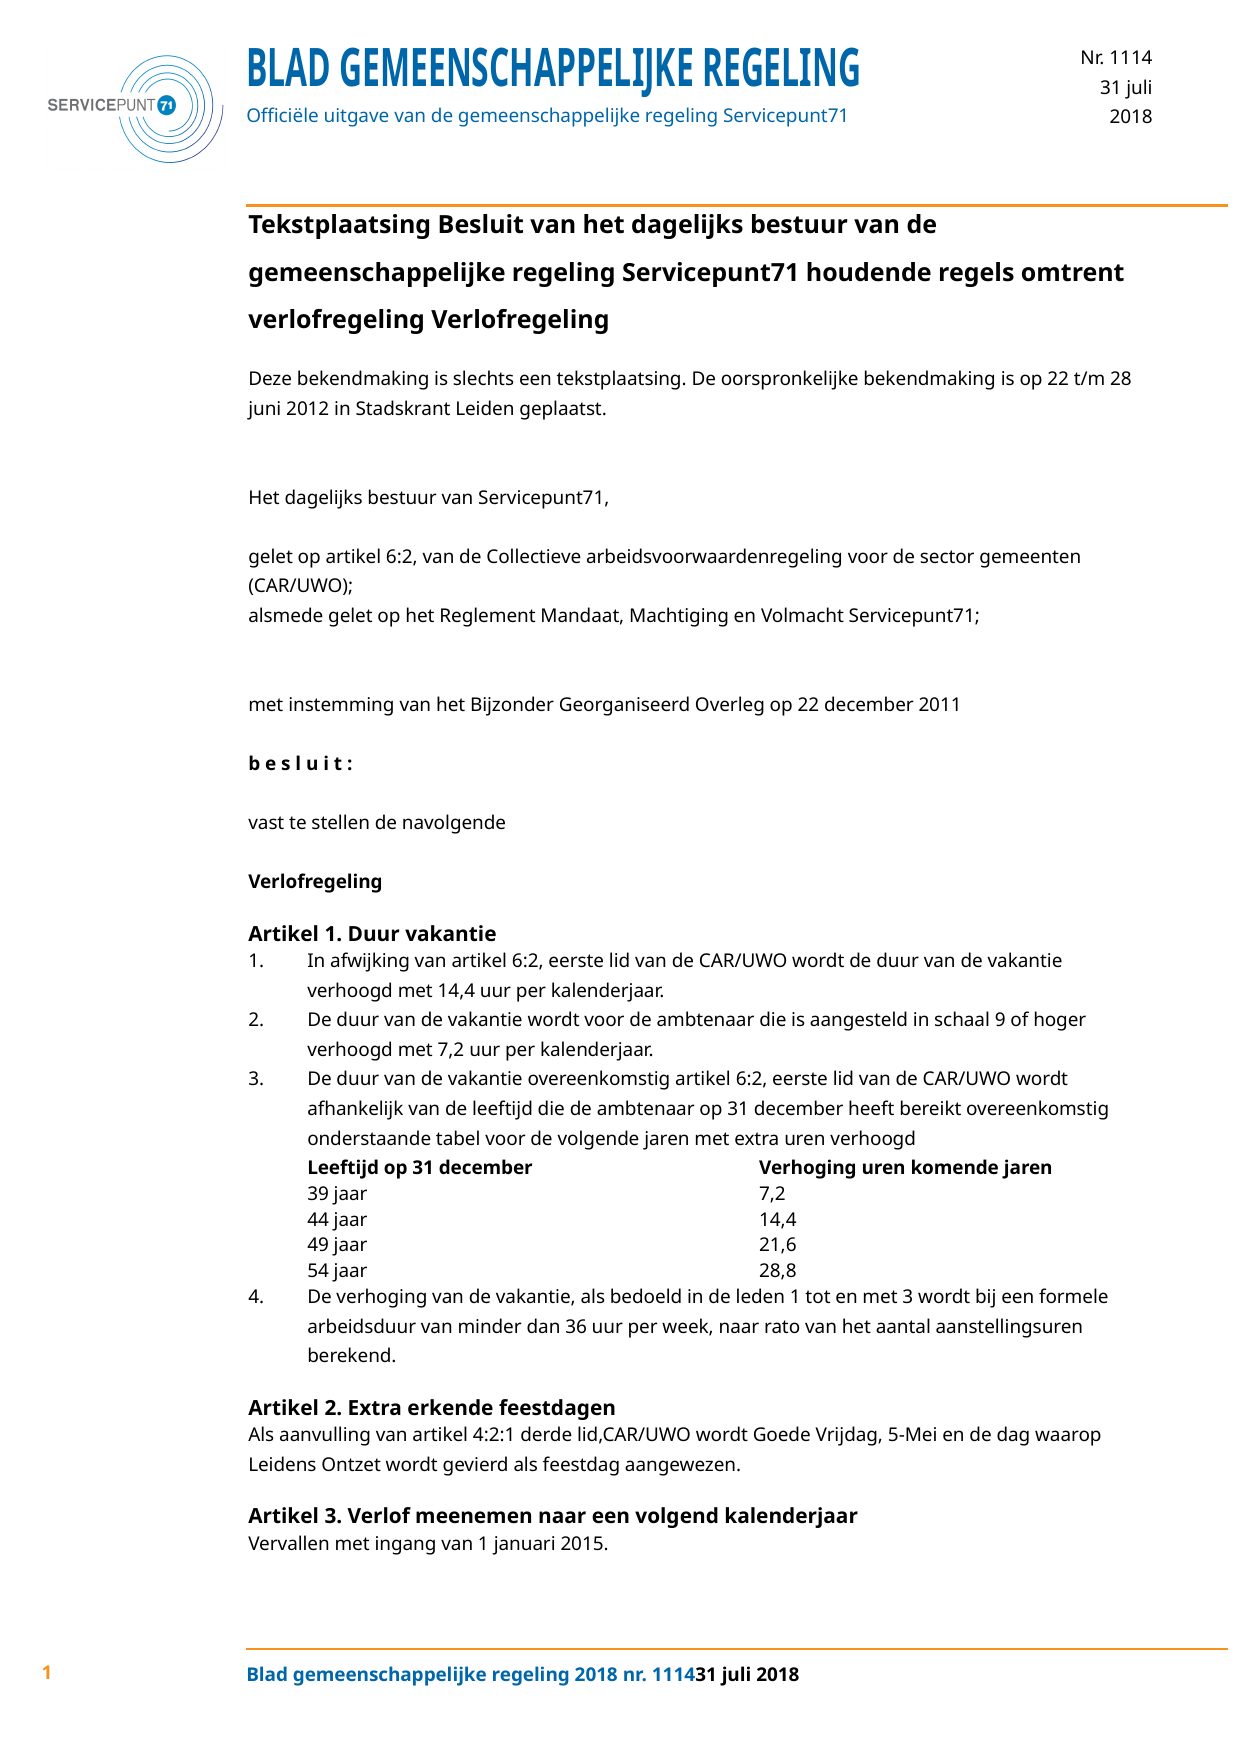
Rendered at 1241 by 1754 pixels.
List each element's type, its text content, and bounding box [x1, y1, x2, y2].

list In afwijking van artikel 6:2, eerste lid van de CAR/UWO wordt de duur van de vakantie verhoogd met 14,4 uur per kalenderjaar. [248, 947, 1152, 1003]
table_cell 7,2 [759, 1180, 1211, 1206]
text Deze bekendmaking is slechts een tekstplaatsing. De oorspronkelijke bekendmaking is op 22 t/m 28 juni 2012 in Stadskrant Leiden geplaatst. [248, 366, 1152, 421]
text Verlofregeling [248, 868, 1152, 894]
table_cell 21,6 [759, 1232, 1211, 1257]
list De duur van de vakantie overeenkomstig artikel 6:2, eerste lid van de CAR/UWO wordt afhankelijk van de leeftijd die de ambtenaar op 31 december heeft bereikt overeenkomstig onderstaande tabel voor de volgende jaren met extra uren verhoogd [248, 1066, 1152, 1151]
list De verhoging van de vakantie, als bedoeld in de leden 1 tot en met 3 wordt bij een formele arbeidsduur van minder dan 36 uur per week, naar rato van het aantal aanstellingsuren berekend. [248, 1283, 1152, 1368]
text b e s l u i t : [248, 750, 1152, 776]
list De duur van de vakantie wordt voor de ambtenaar die is aangesteld in schaal 9 of hoger verhoogd met 7,2 uur per kalenderjaar. [248, 1006, 1152, 1062]
table_cell 14,4 [759, 1206, 1211, 1232]
text gelet op artikel 6:2, van de Collectieve arbeidsvoorwaardenregeling voor de sector gemeenten (CAR/UWO); [248, 543, 1152, 598]
text Het dagelijks bestuur van Servicepunt71, [248, 484, 1152, 509]
text Artikel 1. Duur vakantie [248, 919, 1152, 947]
text met instemming van het Bijzonder Georganiseerd Overleg op 22 december 2011 [248, 691, 1152, 717]
text Vervallen met ingang van 1 januari 2015. [248, 1530, 1152, 1555]
text alsmede gelet op het Reglement Mandaat, Machtiging en Volmacht Servicepunt71; [248, 602, 1152, 628]
table_cell 39 jaar [307, 1180, 759, 1206]
table_cell 28,8 [759, 1258, 1211, 1283]
table_header Verhoging uren komende jaren [759, 1155, 1211, 1180]
text Artikel 3. Verlof meenemen naar een volgend kalenderjaar [248, 1501, 1152, 1530]
table_header Leeftijd op 31 december [307, 1155, 759, 1180]
picture [41, 47, 231, 172]
text vast te stellen de navolgende [248, 809, 1152, 835]
table_cell 49 jaar [307, 1232, 759, 1257]
text Als aanvulling van artikel 4:2:1 derde lid,CAR/UWO wordt Goede Vrijdag, 5-Mei en de dag waarop Leidens Ontzet wordt gevierd als feestdag aangewezen. [248, 1421, 1152, 1477]
text Tekstplaatsing Besluit van het dagelijks bestuur van de gemeenschappelijke regeling Servicepunt71 houdende regels omtrent verlofregeling Verlofregeling [248, 207, 1152, 336]
text Artikel 2. Extra erkende feestdagen [248, 1393, 1152, 1421]
table_cell 54 jaar [307, 1258, 759, 1283]
table_cell 44 jaar [307, 1206, 759, 1232]
